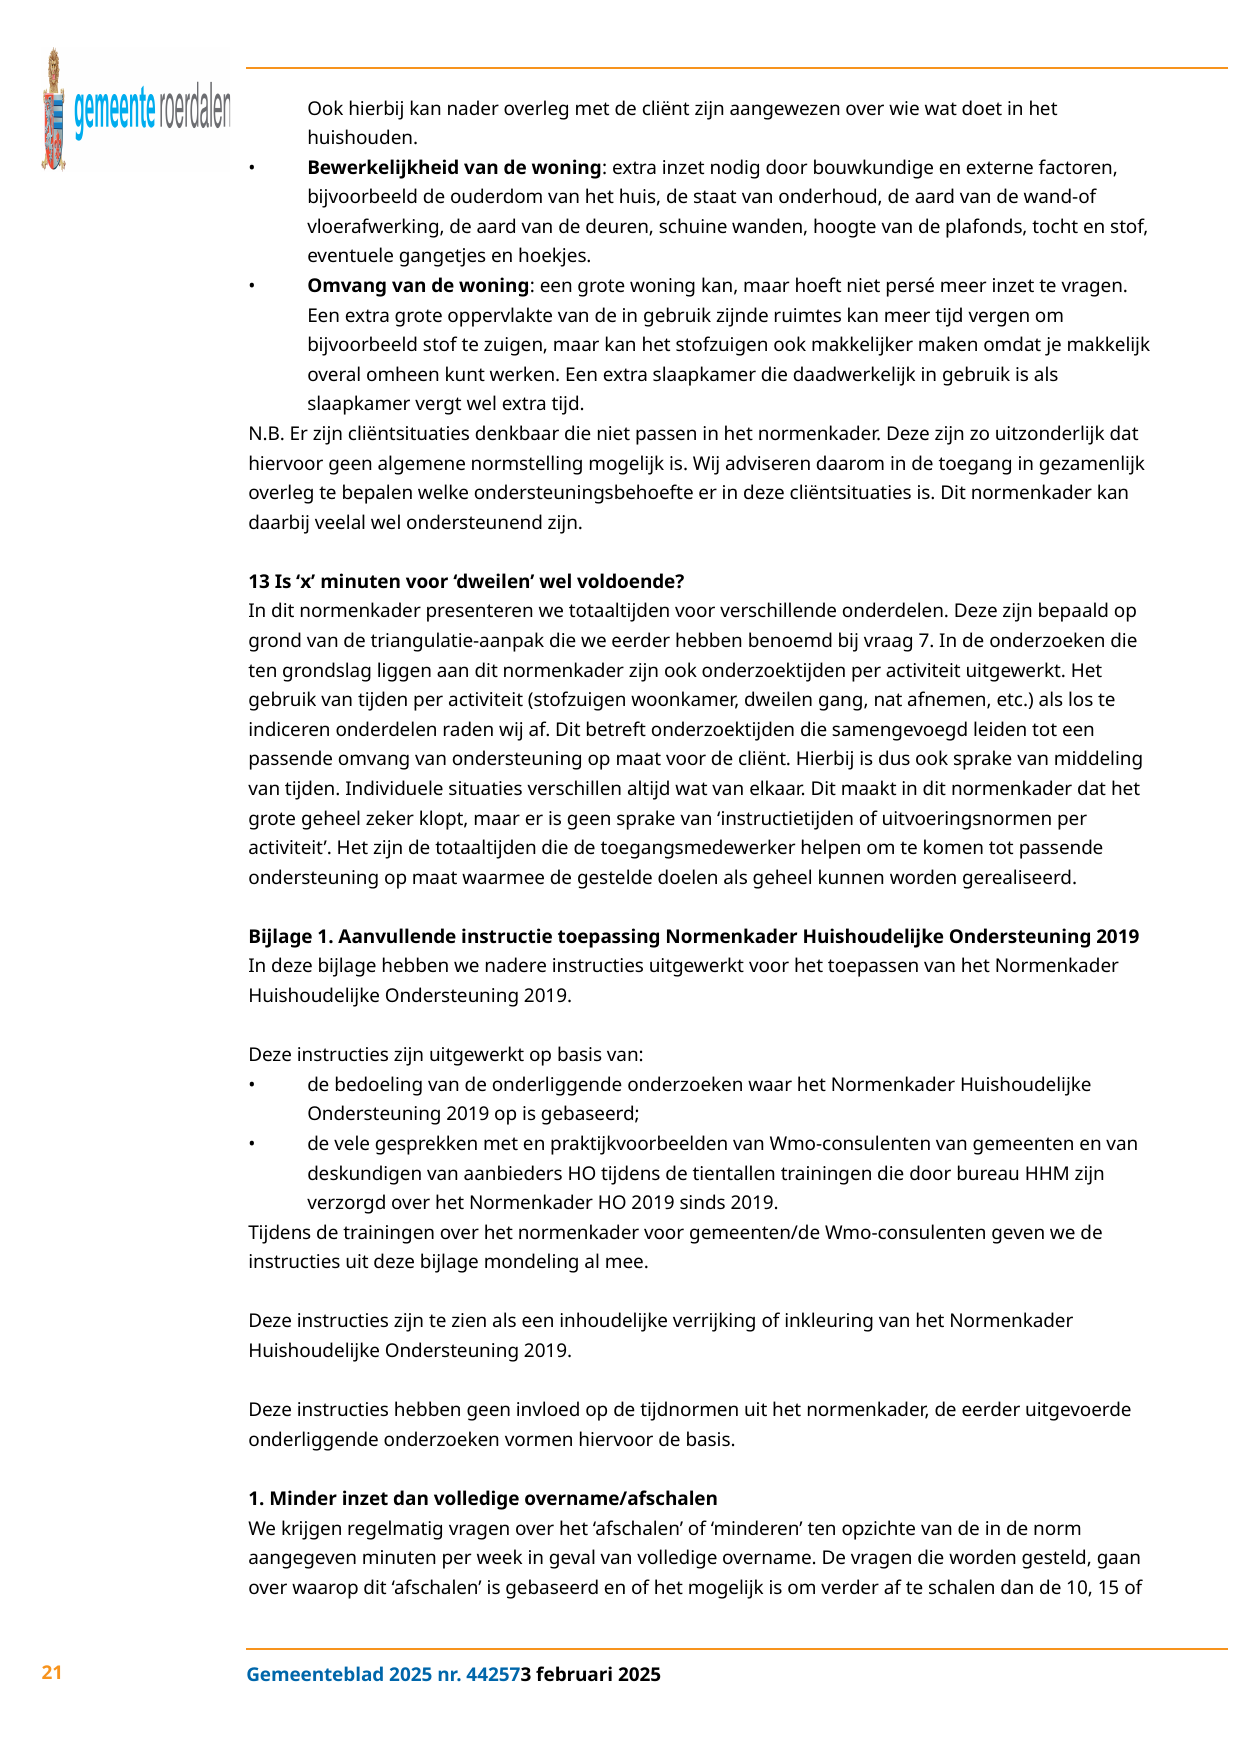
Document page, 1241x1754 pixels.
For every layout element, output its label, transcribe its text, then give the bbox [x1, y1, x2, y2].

list Ook hierbij kan nader overleg met de cliënt zijn aangewezen over wie wat doet in het huishouden. [248, 95, 1152, 150]
list Omvang van de woning: een grote woning kan, maar hoeft niet persé meer inzet te vragen. Een extra grote oppervlakte van de in gebruik zijnde ruimtes kan meer tijd vergen om bijvoorbeeld stof te zuigen, maar kan het stofzuigen ook makkelijker maken omdat je makkelijk overal omheen kunt werken. Een extra slaapkamer die daadwerkelijk in gebruik is als slaapkamer vergt wel extra tijd. [248, 272, 1152, 416]
text We krijgen regelmatig vragen over het ‘afschalen’ of ‘minderen’ ten opzichte van de in de norm aangegeven minuten per week in geval van volledige overname. De vragen die worden gesteld, gaan over waarop dit ‘afschalen’ is gebaseerd en of het mogelijk is om verder af te schalen dan de 10, 15 of [248, 1515, 1152, 1600]
text 13 Is ‘x’ minuten voor ‘dweilen’ wel voldoende? [248, 568, 1152, 594]
list Bewerkelijkheid van de woning: extra inzet nodig door bouwkundige en externe factoren, bijvoorbeeld de ouderdom van het huis, de staat van onderhoud, de aard van de wand-of vloerafwerking, de aard van de deuren, schuine wanden, hoogte van de plafonds, tocht en stof, eventuele gangetjes en hoekjes. [248, 154, 1152, 268]
text In dit normenkader presenteren we totaaltijden voor verschillende onderdelen. Deze zijn bepaald op grond van de triangulatie-aanpak die we eerder hebben benoemd bij vraag 7. In de onderzoeken die ten grondslag liggen aan dit normenkader zijn ook onderzoektijden per activiteit uitgewerkt. Het gebruik van tijden per activiteit (stofzuigen woonkamer, dweilen gang, nat afnemen, etc.) als los te indiceren onderdelen raden wij af. Dit betreft onderzoektijden die samengevoegd leiden tot een passende omvang van ondersteuning op maat voor de cliënt. Hierbij is dus ook sprake van middeling van tijden. Individuele situaties verschillen altijd wat van elkaar. Dit maakt in dit normenkader dat het grote geheel zeker klopt, maar er is geen sprake van ‘instructietijden of uitvoeringsnormen per activiteit’. Het zijn de totaaltijden die de toegangsmedewerker helpen om te komen tot passende ondersteuning op maat waarmee de gestelde doelen als geheel kunnen worden gerealiseerd. [248, 598, 1152, 890]
text Bijlage 1. Aanvullende instructie toepassing Normenkader Huishoudelijke Ondersteuning 2019 [248, 923, 1152, 949]
picture [41, 47, 231, 172]
text In deze bijlage hebben we nadere instructies uitgewerkt voor het toepassen van het Normenkader Huishoudelijke Ondersteuning 2019. [248, 953, 1152, 1008]
text N.B. Er zijn cliëntsituaties denkbaar die niet passen in het normenkader. Deze zijn zo uitzonderlijk dat hiervoor geen algemene normstelling mogelijk is. Wij adviseren daarom in de toegang in gezamenlijk overleg te bepalen welke ondersteuningsbehoefte er in deze cliëntsituaties is. Dit normenkader kan daarbij veelal wel ondersteunend zijn. [248, 420, 1152, 535]
list de vele gesprekken met en praktijkvoorbeelden van Wmo-consulenten van gemeenten en van deskundigen van aanbieders HO tijdens de tientallen trainingen die door bureau HHM zijn verzorgd over het Normenkader HO 2019 sinds 2019. [248, 1130, 1152, 1215]
text 1. Minder inzet dan volledige overname/afschalen [248, 1485, 1152, 1511]
text Tijdens de trainingen over het normenkader voor gemeenten/de Wmo-consulenten geven we de instructies uit deze bijlage mondeling al mee. [248, 1219, 1152, 1274]
text Deze instructies zijn uitgewerkt op basis van: [248, 1041, 1152, 1067]
list de bedoeling van de onderliggende onderzoeken waar het Normenkader Huishoudelijke Ondersteuning 2019 op is gebaseerd; [248, 1071, 1152, 1126]
text Deze instructies zijn te zien als een inhoudelijke verrijking of inkleuring van het Normenkader Huishoudelijke Ondersteuning 2019. [248, 1308, 1152, 1363]
text Deze instructies hebben geen invloed op de tijdnormen uit het normenkader, de eerder uitgevoerde onderliggende onderzoeken vormen hiervoor de basis. [248, 1396, 1152, 1452]
